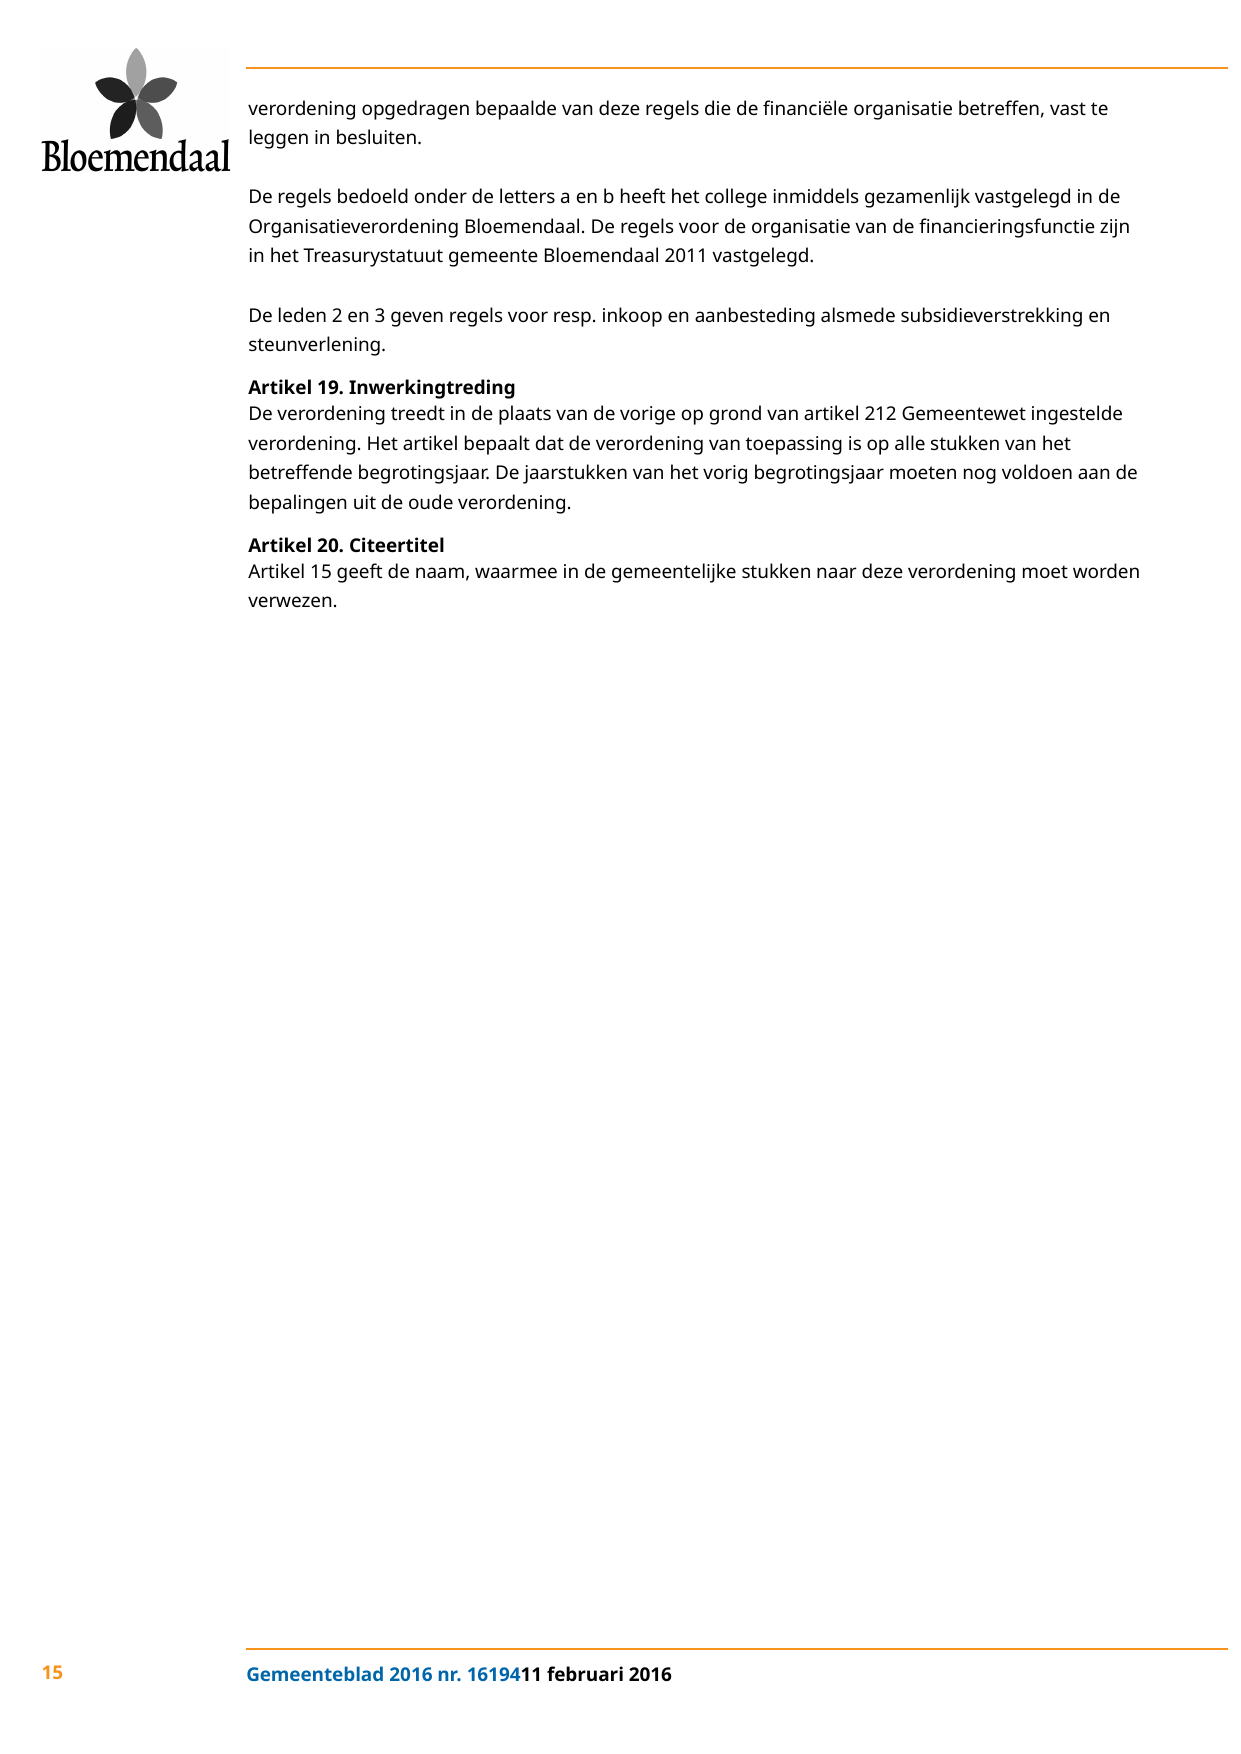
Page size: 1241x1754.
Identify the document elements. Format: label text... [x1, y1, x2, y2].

text Artikel 19. Inwerkingtreding [248, 374, 1152, 400]
text De leden 2 en 3 geven regels voor resp. inkoop en aanbesteding alsmede subsidieverstrekking en steunverlening. [248, 302, 1152, 357]
picture [41, 47, 231, 172]
text verordening opgedragen bepaalde van deze regels die de financiële organisatie betreffen, vast te leggen in besluiten. [248, 95, 1152, 150]
text Artikel 20. Citeertitel [248, 532, 1152, 558]
text Artikel 15 geeft de naam, waarmee in de gemeentelijke stukken naar deze verordening moet worden verwezen. [248, 558, 1152, 613]
text De verordening treedt in de plaats van de vorige op grond van artikel 212 Gemeentewet ingestelde verordening. Het artikel bepaalt dat de verordening van toepassing is op alle stukken van het betreffende begrotingsjaar. De jaarstukken van het vorig begrotingsjaar moeten nog voldoen aan de bepalingen uit de oude verordening. [248, 400, 1152, 515]
text De regels bedoeld onder de letters a en b heeft het college inmiddels gezamenlijk vastgelegd in de Organisatieverordening Bloemendaal. De regels voor de organisatie van de financieringsfunctie zijn in het Treasurystatuut gemeente Bloemendaal 2011 vastgelegd. [248, 183, 1152, 268]
